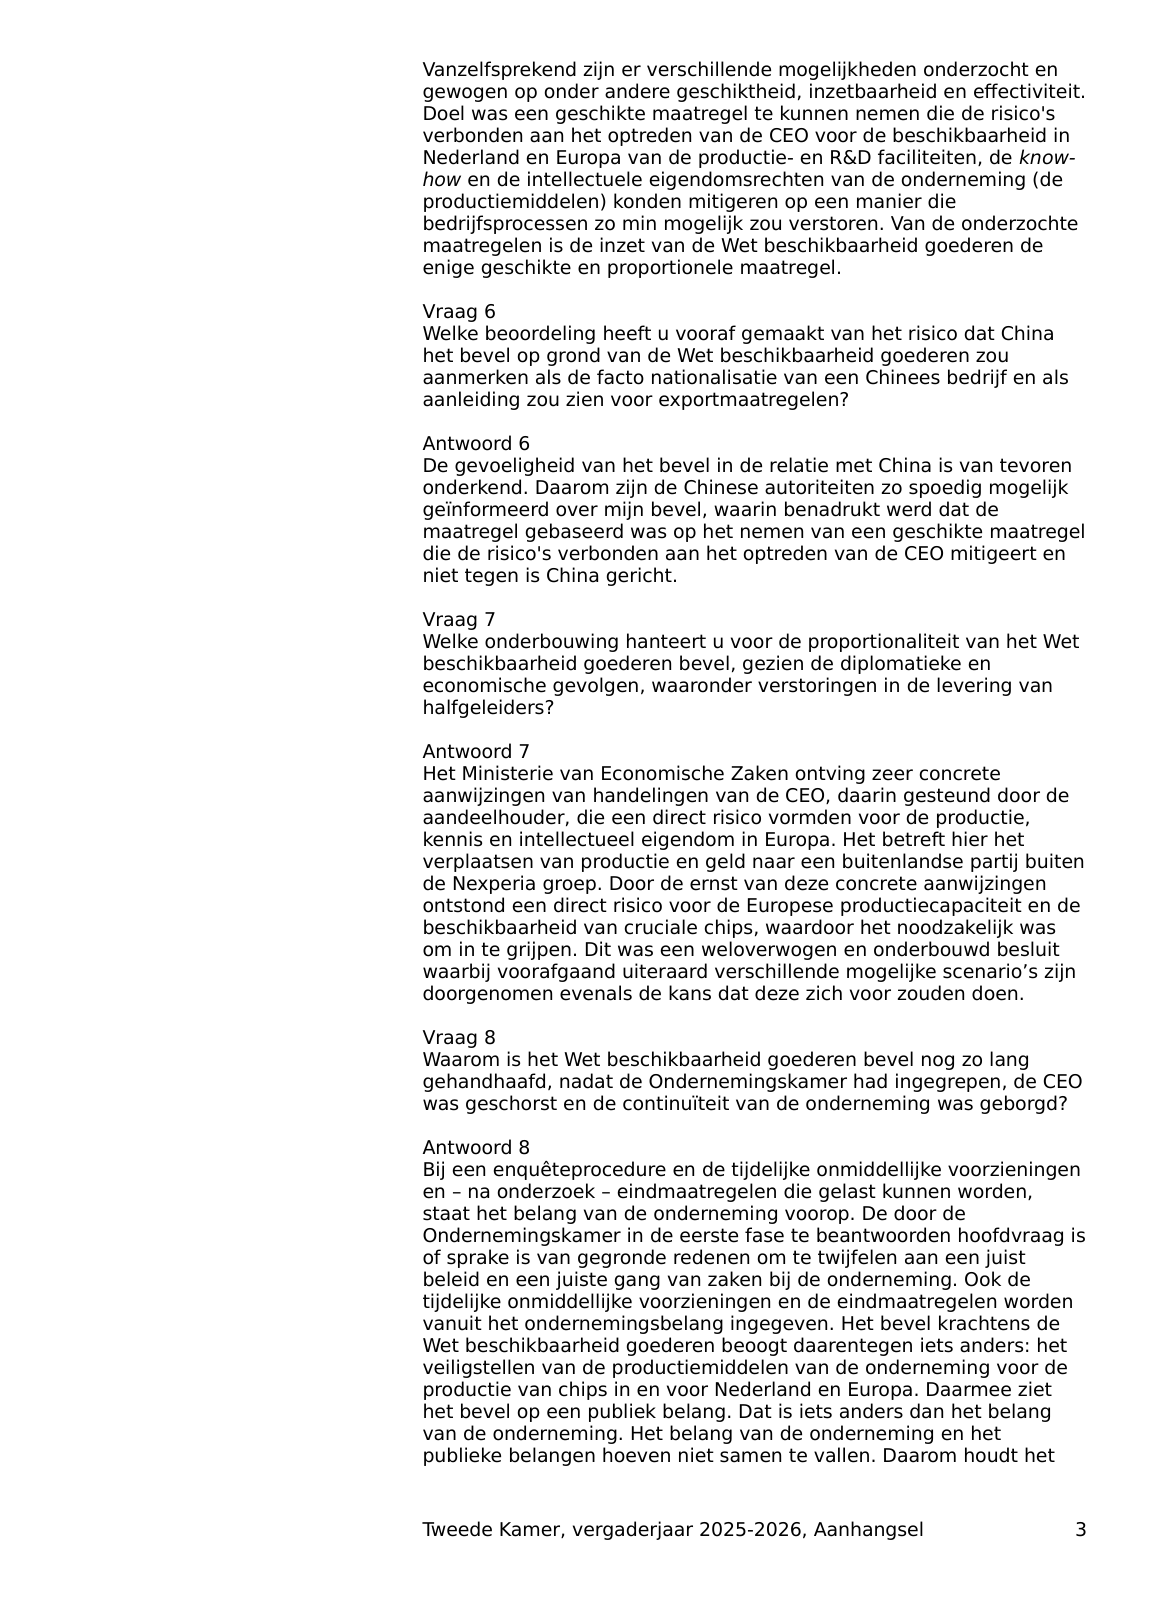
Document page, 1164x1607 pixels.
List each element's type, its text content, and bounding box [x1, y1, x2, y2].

text De gevoeligheid van het bevel in de relatie met China is van tevoren onderkend. Daarom zijn de Chinese autoriteiten zo spoedig mogelijk geïnformeerd over mijn bevel, waarin benadrukt werd dat de maatregel gebaseerd was op het nemen van een geschikte maatregel die de risico's verbonden aan het optreden van de CEO mitigeert en niet tegen is China gericht. [422, 455, 1087, 587]
text Vraag 6 [422, 301, 1087, 323]
text Waarom is het Wet beschikbaarheid goederen bevel nog zo lang gehandhaafd, nadat de Ondernemingskamer had ingegrepen, de CEO was geschorst en de continuïteit van de onderneming was geborgd? [422, 1049, 1087, 1115]
text Vanzelfsprekend zijn er verschillende mogelijkheden onderzocht en gewogen op onder andere geschiktheid, inzetbaarheid en effectiviteit. Doel was een geschikte maatregel te kunnen nemen die de risico's verbonden aan het optreden van de CEO voor de beschikbaarheid in Nederland en Europa van de productie- en R&D faciliteiten, de know-how en de intellectuele eigendomsrechten van de onderneming (de productiemiddelen) konden mitigeren op een manier die bedrijfsprocessen zo min mogelijk zou verstoren. Van de onderzochte maatregelen is de inzet van de Wet beschikbaarheid goederen de enige geschikte en proportionele maatregel. [422, 59, 1087, 279]
text Vraag 7 [422, 609, 1087, 631]
text Bij een enquêteprocedure en de tijdelijke onmiddellijke voorzieningen en – na onderzoek – eindmaatregelen die gelast kunnen worden, staat het belang van de onderneming voorop. De door de Ondernemingskamer in de eerste fase te beantwoorden hoofdvraag is of sprake is van gegronde redenen om te twijfelen aan een juist beleid en een juiste gang van zaken bij de onderneming. Ook de tijdelijke onmiddellijke voorzieningen en de eindmaatregelen worden vanuit het ondernemingsbelang ingegeven. Het bevel krachtens de Wet beschikbaarheid goederen beoogt daarentegen iets anders: het veiligstellen van de productiemiddelen van de onderneming voor de productie van chips in en voor Nederland en Europa. Daarmee ziet het bevel op een publiek belang. Dat is iets anders dan het belang van de onderneming. Het belang van de onderneming en het publieke belangen hoeven niet samen te vallen. Daarom houdt het [422, 1159, 1087, 1467]
text Antwoord 7 [422, 741, 1087, 763]
text Antwoord 8 [422, 1137, 1087, 1159]
text Vraag 8 [422, 1027, 1087, 1049]
text Antwoord 6 [422, 433, 1087, 455]
text Welke onderbouwing hanteert u voor de proportionaliteit van het Wet beschikbaarheid goederen bevel, gezien de diplomatieke en economische gevolgen, waaronder verstoringen in de levering van halfgeleiders? [422, 631, 1087, 719]
text Welke beoordeling heeft u vooraf gemaakt van het risico dat China het bevel op grond van de Wet beschikbaarheid goederen zou aanmerken als de facto nationalisatie van een Chinees bedrijf en als aanleiding zou zien voor exportmaatregelen? [422, 323, 1087, 411]
text Het Ministerie van Economische Zaken ontving zeer concrete aanwijzingen van handelingen van de CEO, daarin gesteund door de aandeelhouder, die een direct risico vormden voor de productie, kennis en intellectueel eigendom in Europa. Het betreft hier het verplaatsen van productie en geld naar een buitenlandse partij buiten de Nexperia groep. Door de ernst van deze concrete aanwijzingen ontstond een direct risico voor de Europese productiecapaciteit en de beschikbaarheid van cruciale chips, waardoor het noodzakelijk was om in te grijpen. Dit was een weloverwogen en onderbouwd besluit waarbij voorafgaand uiteraard verschillende mogelijke scenario’s zijn doorgenomen evenals de kans dat deze zich voor zouden doen. [422, 763, 1087, 1005]
